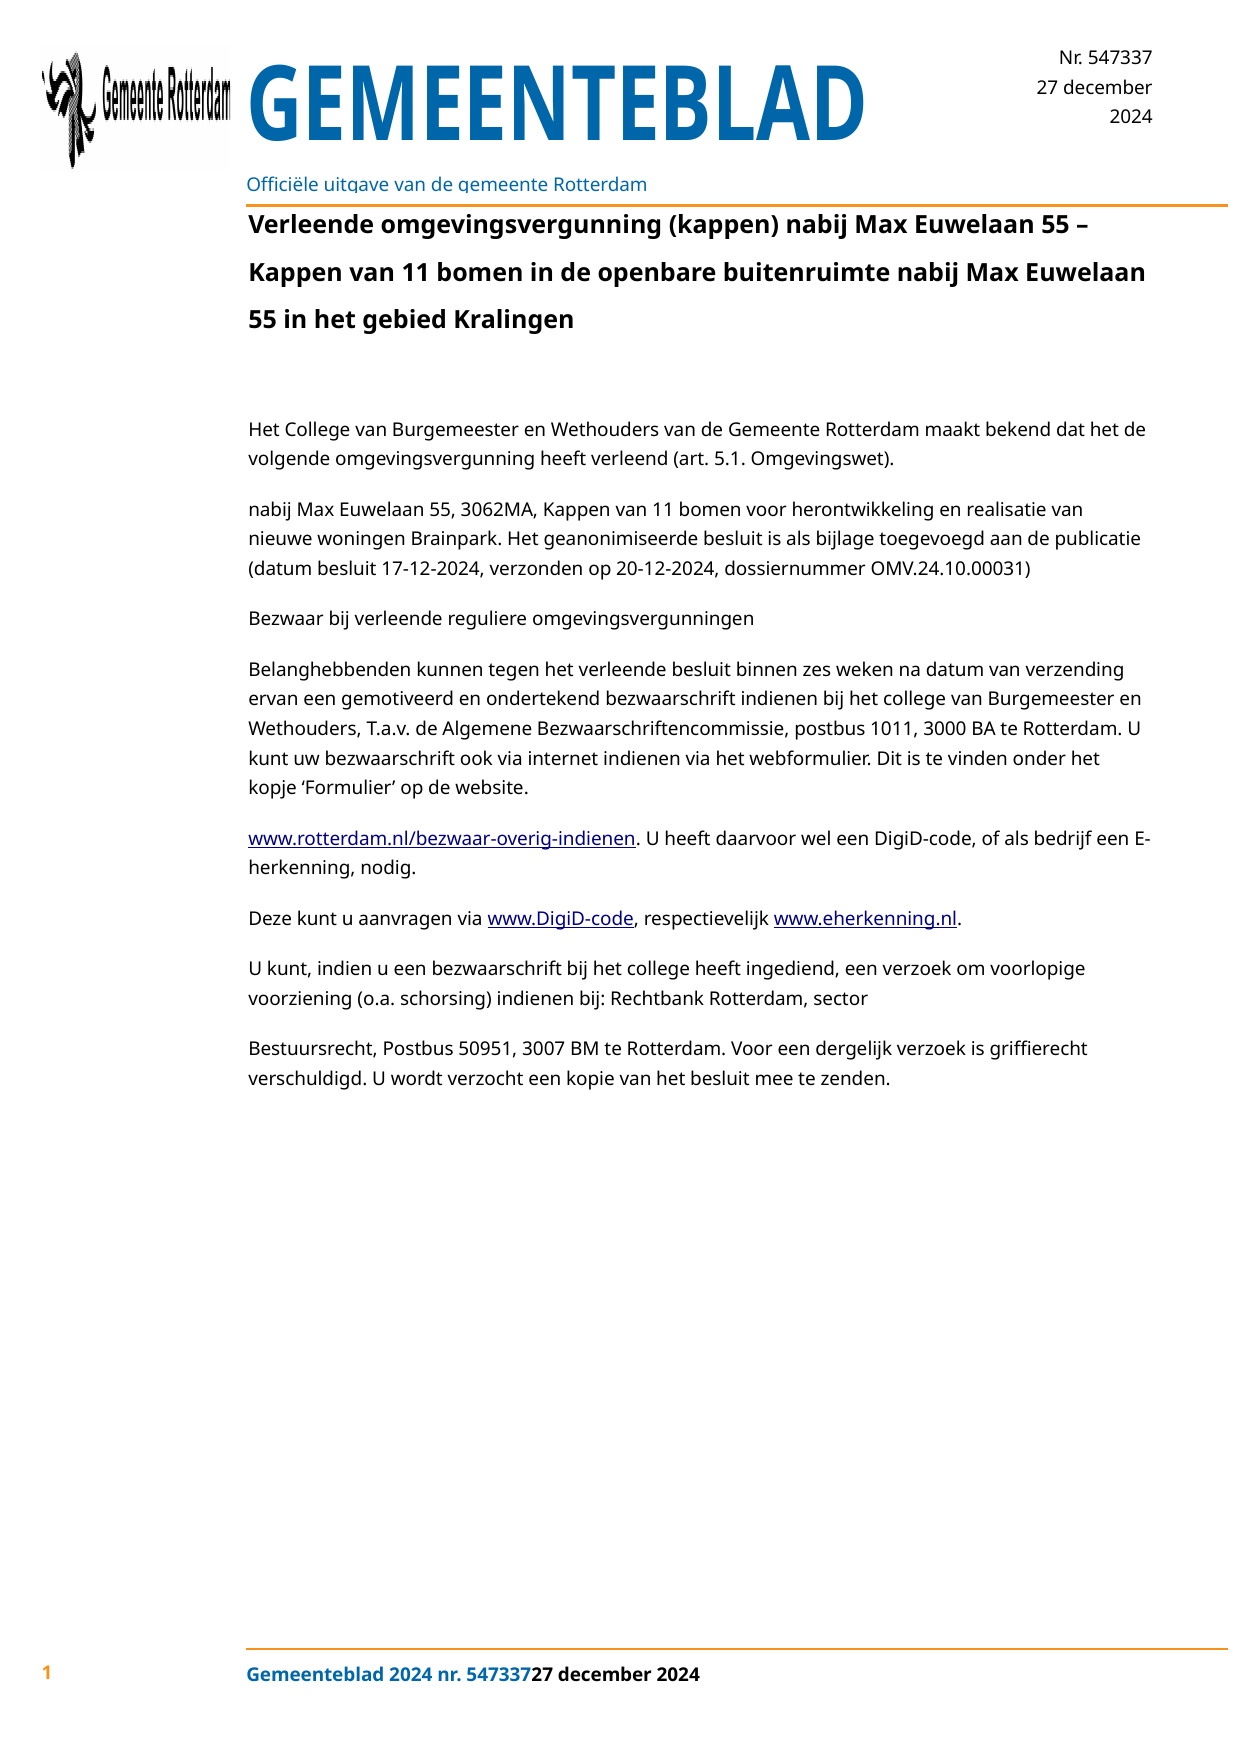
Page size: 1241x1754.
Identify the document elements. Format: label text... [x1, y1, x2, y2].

picture [41, 47, 231, 172]
text nabij Max Euwelaan 55, 3062MA, Kappen van 11 bomen voor herontwikkeling en realisatie van nieuwe woningen Brainpark. Het geanonimiseerde besluit is als bijlage toegevoegd aan de publicatie (datum besluit 17-12-2024, verzonden op 20-12-2024, dossiernummer OMV.24.10.00031) [248, 496, 1152, 581]
text Bezwaar bij verleende reguliere omgevingsvergunningen [248, 606, 1152, 631]
text U kunt, indien u een bezwaarschrift bij het college heeft ingediend, een verzoek om voorlopige voorziening (o.a. schorsing) indienen bij: Rechtbank Rotterdam, sector [248, 955, 1152, 1010]
text www.rotterdam.nl/bezwaar-overig-indienen. U heeft daarvoor wel een DigiD-code, of als bedrijf een E-herkenning, nodig. [248, 825, 1152, 880]
text Het College van Burgemeester en Wethouders van de Gemeente Rotterdam maakt bekend dat het de volgende omgevingsvergunning heeft verleend (art. 5.1. Omgevingswet). [248, 416, 1152, 471]
text Deze kunt u aanvragen via www.DigiD-code, respectievelijk www.eherkenning.nl. [248, 905, 1152, 930]
text Verleende omgevingsvergunning (kappen) nabij Max Euwelaan 55 – Kappen van 11 bomen in de openbare buitenruimte nabij Max Euwelaan 55 in het gebied Kralingen [248, 207, 1152, 336]
text Bestuursrecht, Postbus 50951, 3007 BM te Rotterdam. Voor een dergelijk verzoek is griffierecht verschuldigd. U wordt verzocht een kopie van het besluit mee te zenden. [248, 1035, 1152, 1090]
text Belanghebbenden kunnen tegen het verleende besluit binnen zes weken na datum van verzending ervan een gemotiveerd en ondertekend bezwaarschrift indienen bij het college van Burgemeester en Wethouders, T.a.v. de Algemene Bezwaarschriftencommissie, postbus 1011, 3000 BA te Rotterdam. U kunt uw bezwaarschrift ook via internet indienen via het webformulier. Dit is te vinden onder het kopje ‘Formulier’ op de website. [248, 656, 1152, 800]
